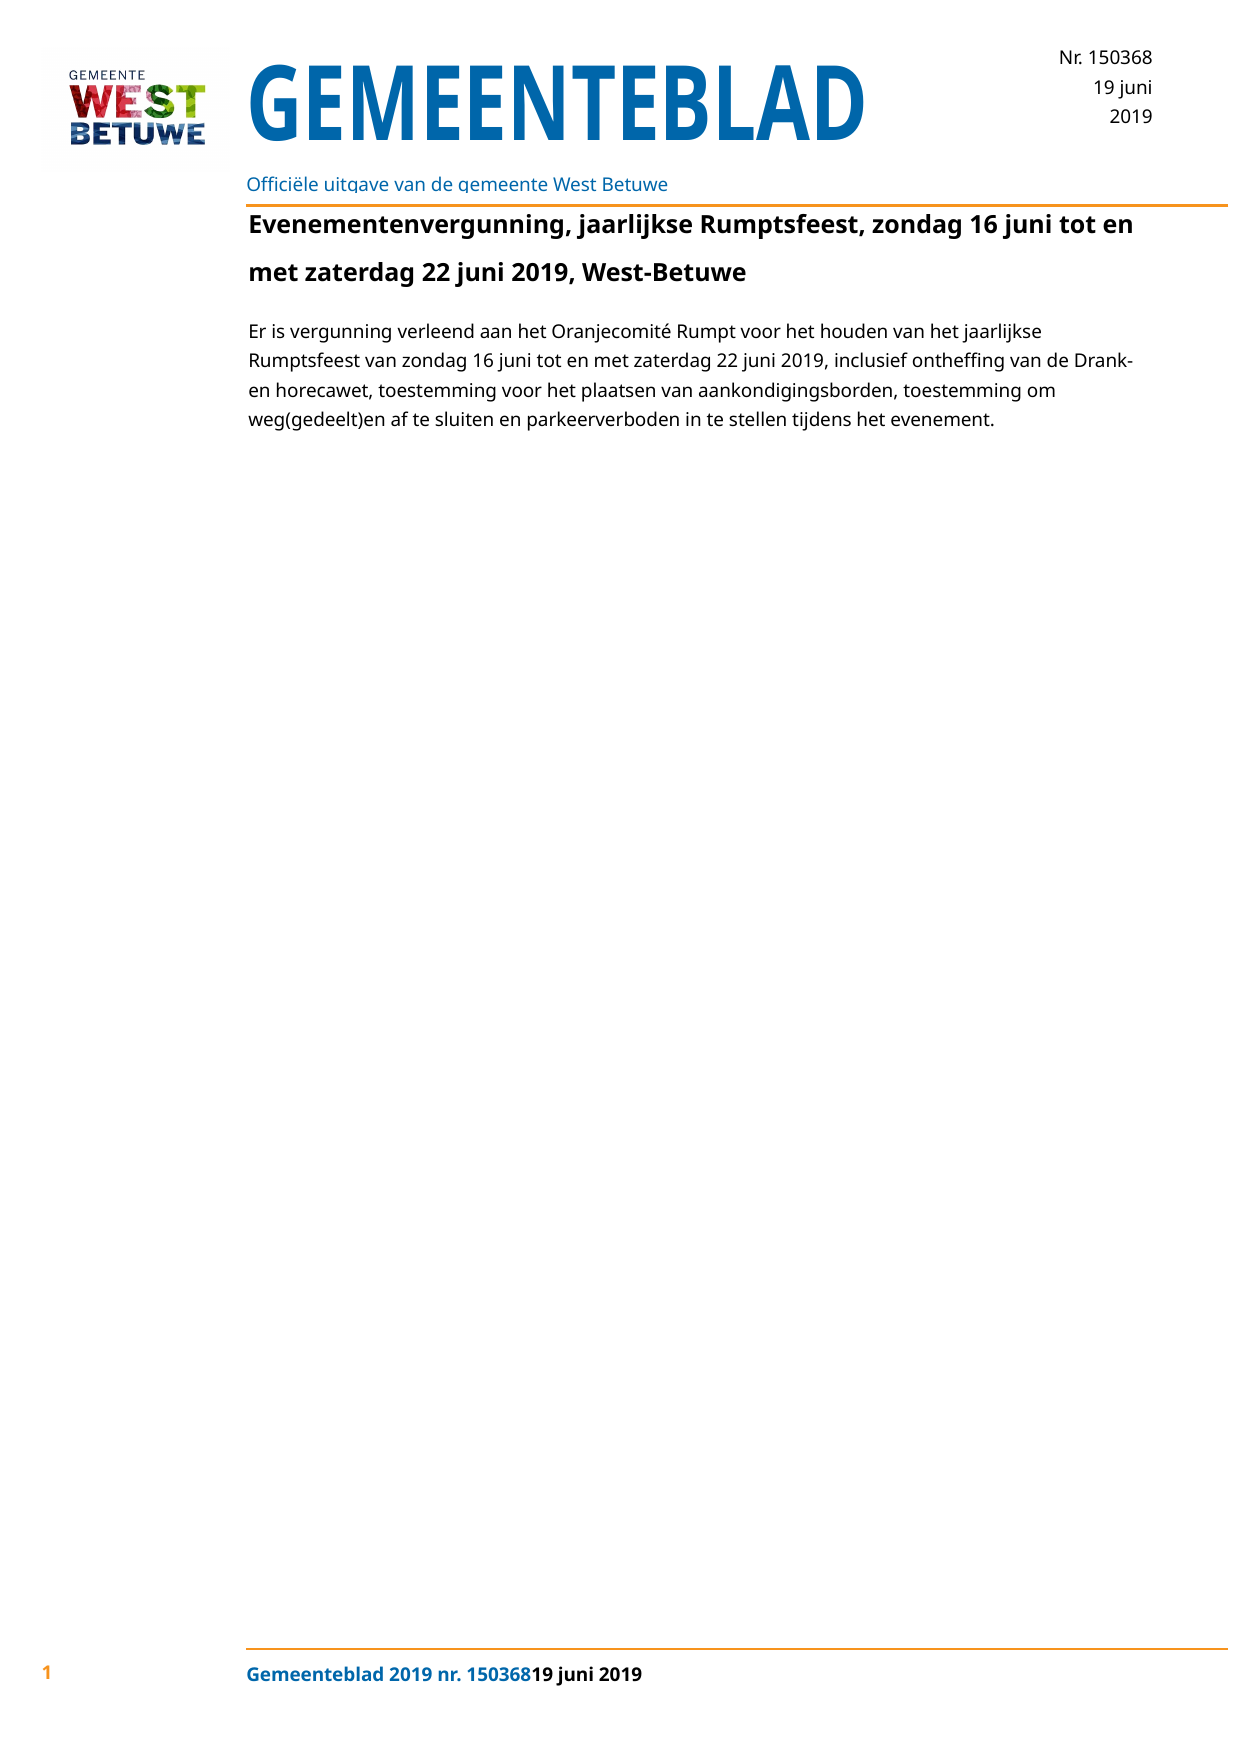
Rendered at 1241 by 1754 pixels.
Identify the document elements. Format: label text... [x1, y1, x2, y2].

text Evenementenvergunning, jaarlijkse Rumptsfeest, zondag 16 juni tot en met zaterdag 22 juni 2019, West-Betuwe [248, 207, 1152, 288]
picture [41, 47, 231, 172]
text Er is vergunning verleend aan het Oranjecomité Rumpt voor het houden van het jaarlijkse Rumptsfeest van zondag 16 juni tot en met zaterdag 22 juni 2019, inclusief ontheffing van de Drank- en horecawet, toestemming voor het plaatsen van aankondigingsborden, toestemming om weg(gedeelt)en af te sluiten en parkeerverboden in te stellen tijdens het evenement. [248, 318, 1152, 432]
